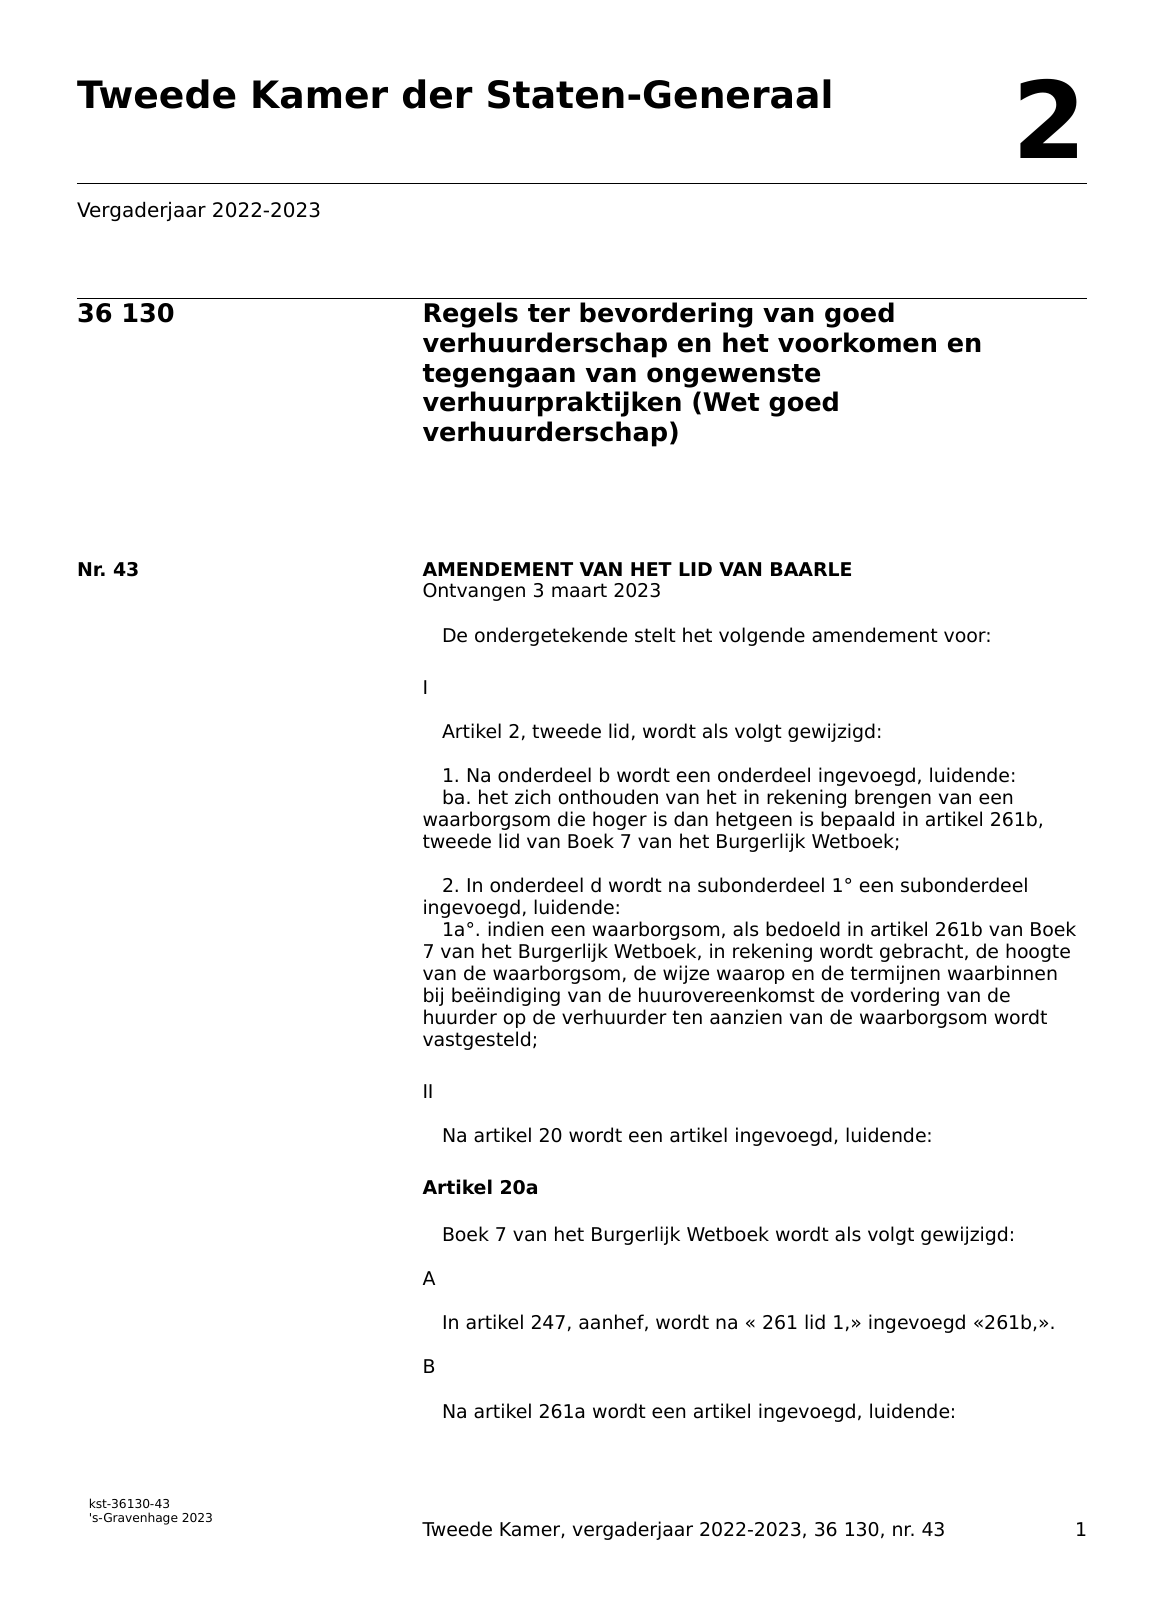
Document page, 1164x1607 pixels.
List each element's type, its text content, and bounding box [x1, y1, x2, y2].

table_header Tweede Kamer der Staten-Generaal [77, 59, 886, 183]
text Artikel 2, tweede lid, wordt als volgt gewijzigd: [422, 721, 1087, 743]
table_header 2 [886, 59, 1087, 183]
text B [422, 1356, 1087, 1378]
text De ondergetekende stelt het volgende amendement voor: [422, 624, 1087, 647]
text 1a°. indien een waarborgsom, als bedoeld in artikel 261b van Boek 7 van het Burgerlijk Wetboek, in rekening wordt gebracht, de hoogte van de waarborgsom, de wijze waarop en de termijnen waarbinnen bij beëindiging van de huurovereenkomst de vordering van de huurder op de verhuurder ten aanzien van de waarborgsom wordt vastgesteld; [422, 919, 1087, 1051]
text Na artikel 261a wordt een artikel ingevoegd, luidende: [422, 1401, 1087, 1423]
text Na artikel 20 wordt een artikel ingevoegd, luidende: [422, 1125, 1087, 1147]
text Boek 7 van het Burgerlijk Wetboek wordt als volgt gewijzigd: [422, 1224, 1087, 1246]
subtitle 36 130 Regels ter bevordering van goed verhuurderschap en het voorkomen en tegengaan van ongewenste verhuurpraktijken (Wet goed verhuurderschap) [77, 299, 1087, 447]
subtitle Nr. 43 AMENDEMENT VAN HET LID VAN BAARLE [77, 558, 1087, 580]
text Ontvangen 3 maart 2023 [422, 580, 1087, 602]
subtitle Artikel 20a [422, 1177, 1087, 1199]
text In artikel 247, aanhef, wordt na « 261 lid 1,» ingevoegd «261b,». [422, 1312, 1087, 1334]
table_cell Vergaderjaar 2022-2023 [77, 184, 1087, 298]
subtitle II [422, 1081, 1087, 1103]
text 1. Na onderdeel b wordt een onderdeel ingevoegd, luidende: [422, 765, 1087, 787]
text 's-Gravenhage 2023 [88, 1511, 323, 1525]
text ba. het zich onthouden van het in rekening brengen van een waarborgsom die hoger is dan hetgeen is bepaald in artikel 261b, tweede lid van Boek 7 van het Burgerlijk Wetboek; [422, 787, 1087, 853]
subtitle I [422, 677, 1087, 698]
text 2. In onderdeel d wordt na subonderdeel 1° een subonderdeel ingevoegd, luidende: [422, 875, 1087, 919]
text kst-36130-43 [88, 1497, 323, 1511]
text A [422, 1268, 1087, 1290]
